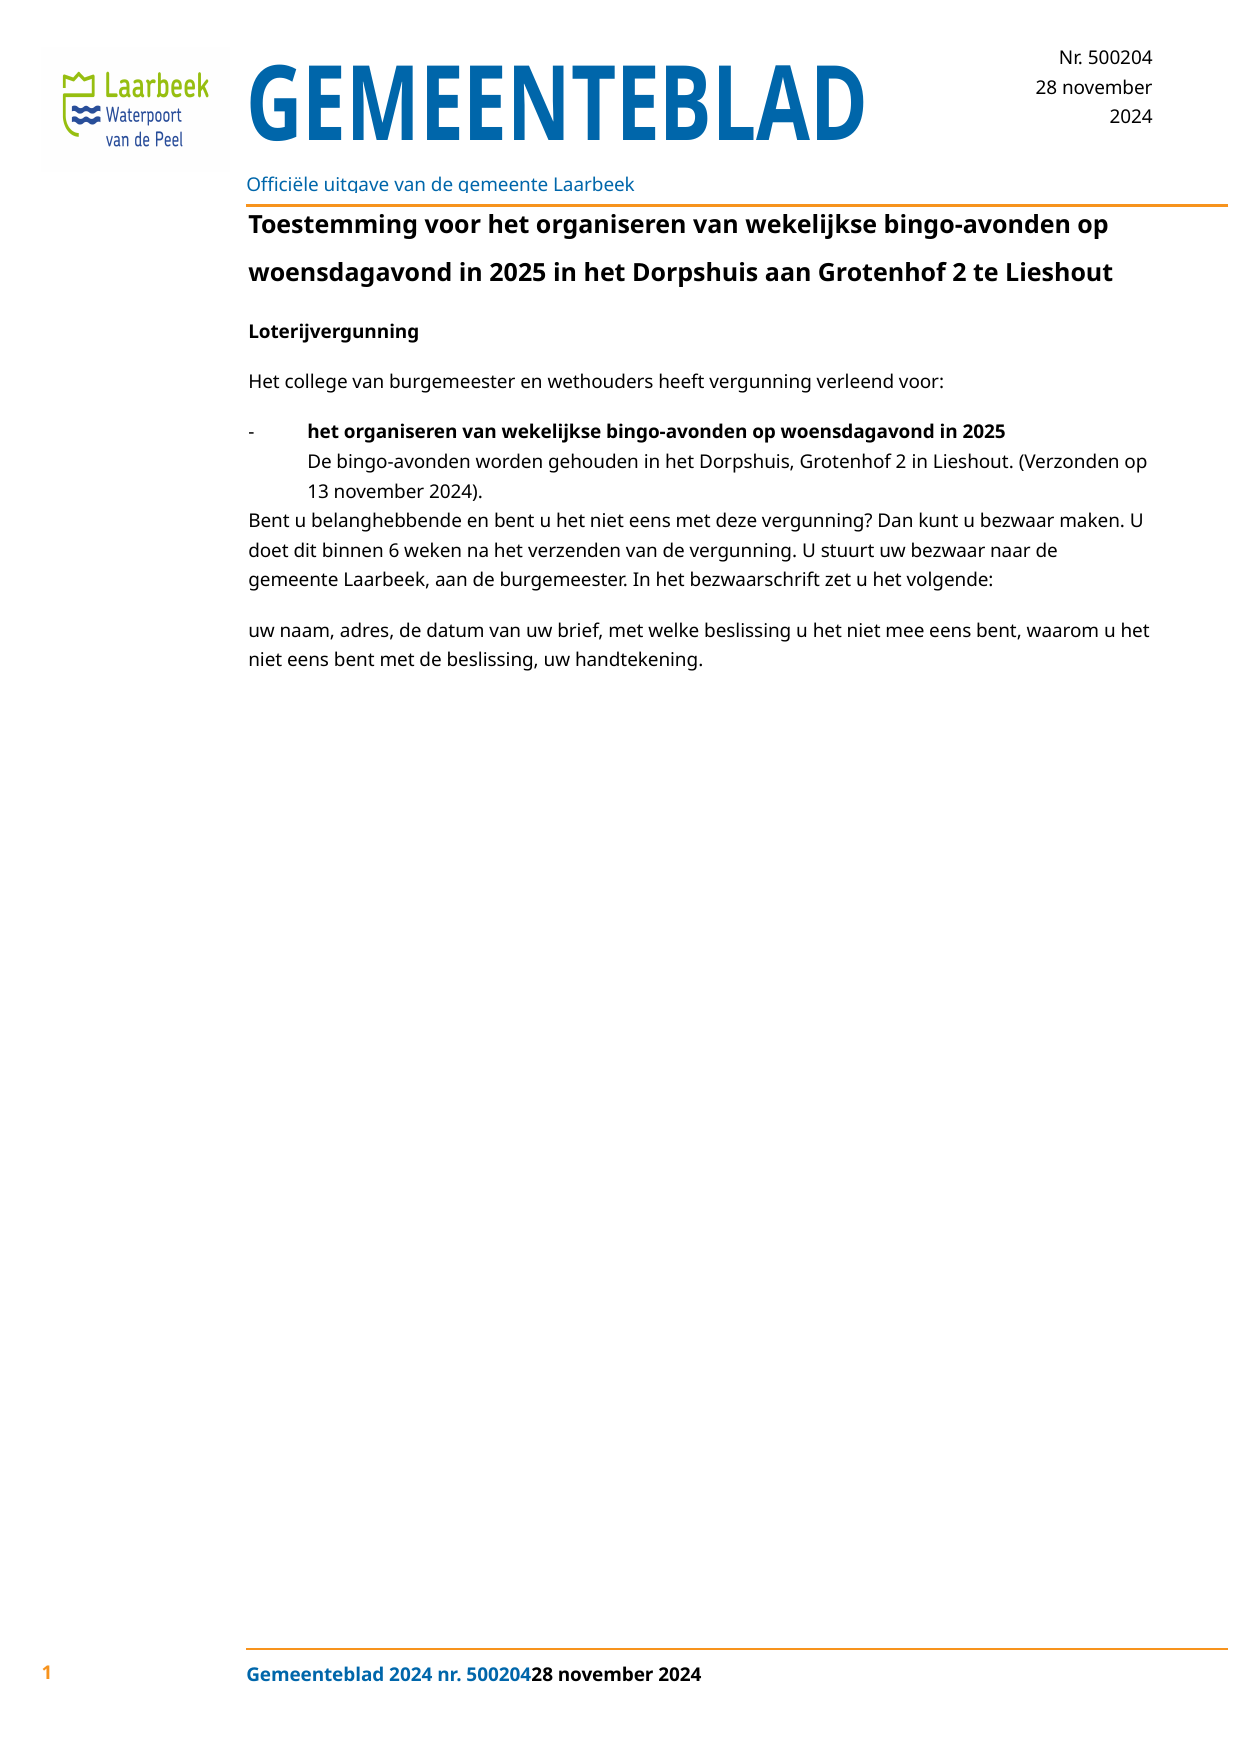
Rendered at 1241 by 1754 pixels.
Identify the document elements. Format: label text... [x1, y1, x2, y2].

list het organiseren van wekelijkse bingo-avonden op woensdagavond in 2025 [248, 419, 1152, 444]
text uw naam, adres, de datum van uw brief, met welke beslissing u het niet mee eens bent, waarom u het niet eens bent met de beslissing, uw handtekening. [248, 617, 1152, 672]
picture [41, 47, 231, 172]
text Bent u belanghebbende en bent u het niet eens met deze vergunning? Dan kunt u bezwaar maken. U doet dit binnen 6 weken na het verzenden van de vergunning. U stuurt uw bezwaar naar de gemeente Laarbeek, aan de burgemeester. In het bezwaarschrift zet u het volgende: [248, 507, 1152, 592]
text Loterijvergunning [248, 318, 1152, 344]
list De bingo-avonden worden gehouden in het Dorpshuis, Grotenhof 2 in Lieshout. (Verzonden op 13 november 2024). [248, 448, 1152, 504]
text Toestemming voor het organiseren van wekelijkse bingo-avonden op woensdagavond in 2025 in het Dorpshuis aan Grotenhof 2 te Lieshout [248, 207, 1152, 288]
text Het college van burgemeester en wethouders heeft vergunning verleend voor: [248, 368, 1152, 394]
